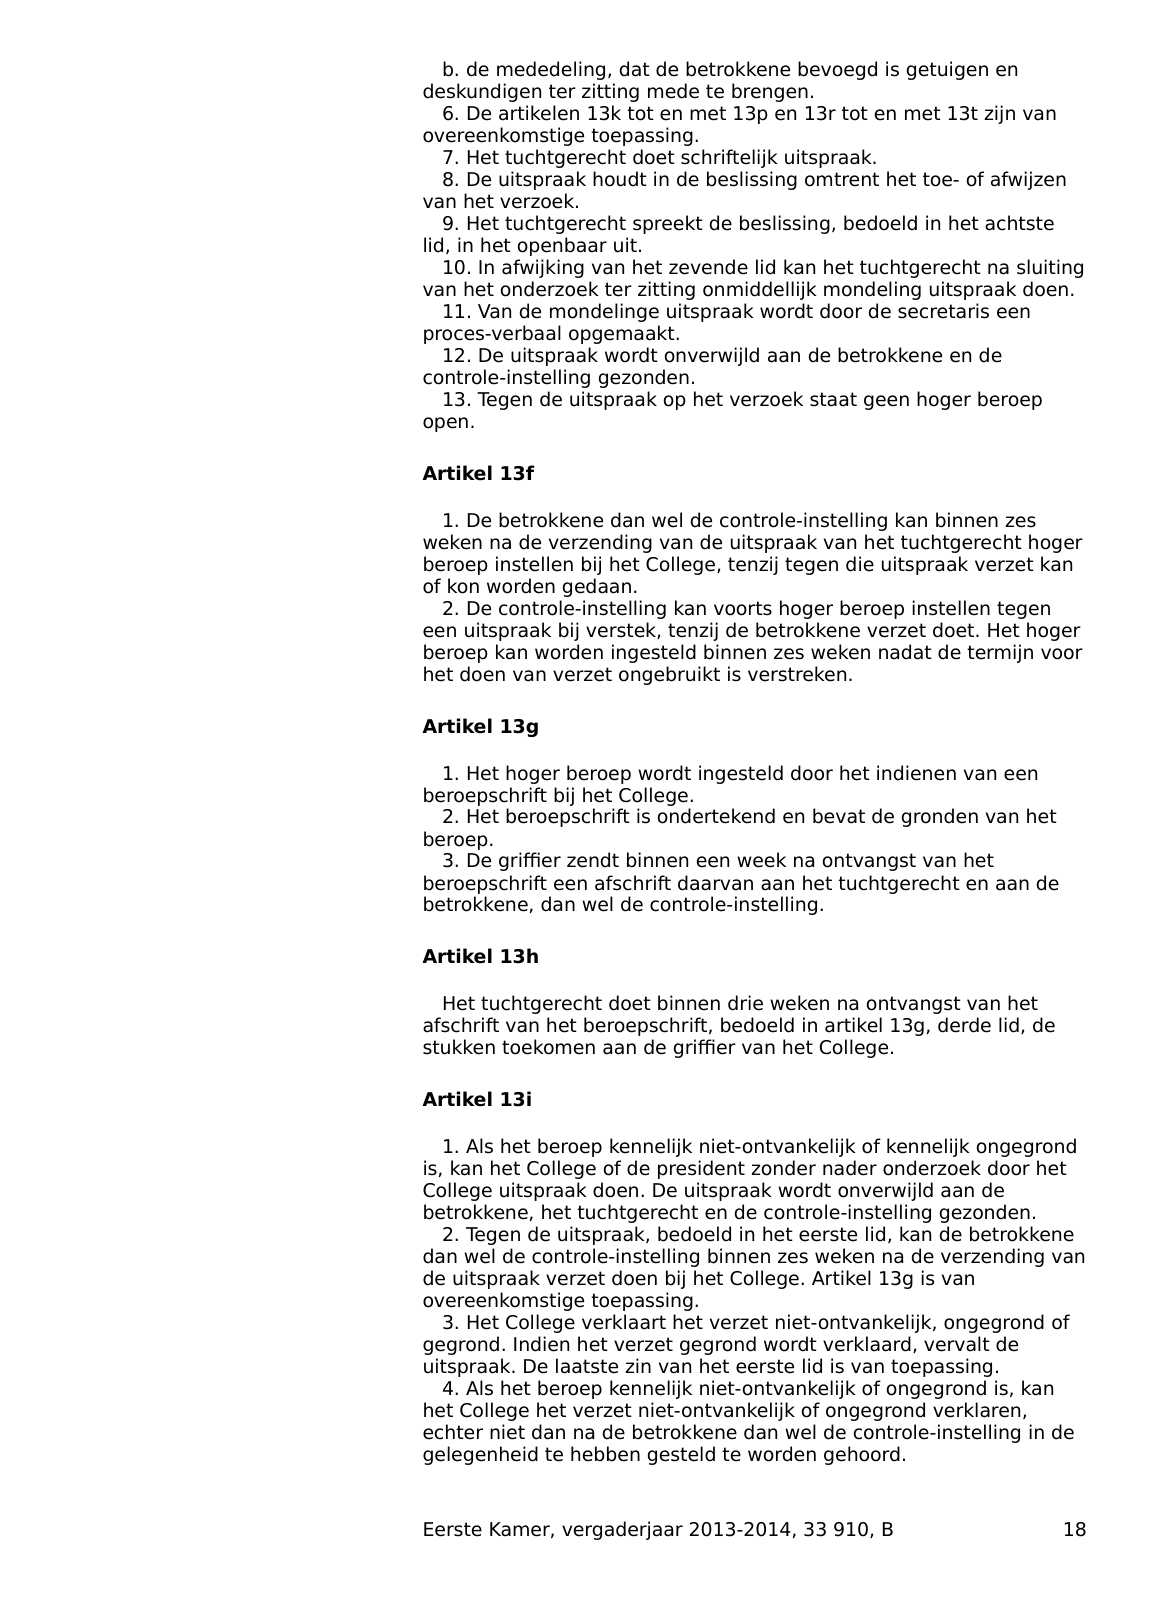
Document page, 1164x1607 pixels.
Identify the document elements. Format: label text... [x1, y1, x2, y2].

text 1. Het hoger beroep wordt ingesteld door het indienen van een beroepschrift bij het College. [422, 762, 1087, 806]
subtitle Artikel 13i [422, 1089, 1087, 1111]
subtitle Artikel 13g [422, 716, 1087, 737]
text 2. De controle-instelling kan voorts hoger beroep instellen tegen een uitspraak bij verstek, tenzij de betrokkene verzet doet. Het hoger beroep kan worden ingesteld binnen zes weken nadat de termijn voor het doen van verzet ongebruikt is verstreken. [422, 598, 1087, 686]
text 11. Van de mondelinge uitspraak wordt door de secretaris een proces-verbaal opgemaakt. [422, 301, 1087, 345]
text 2. Het beroepschrift is ondertekend en bevat de gronden van het beroep. [422, 806, 1087, 850]
subtitle Artikel 13f [422, 463, 1087, 485]
text 1. Als het beroep kennelijk niet-ontvankelijk of kennelijk ongegrond is, kan het College of de president zonder nader onderzoek door het College uitspraak doen. De uitspraak wordt onverwijld aan de betrokkene, het tuchtgerecht en de controle-instelling gezonden. [422, 1136, 1087, 1224]
text 10. In afwijking van het zevende lid kan het tuchtgerecht na sluiting van het onderzoek ter zitting onmiddellijk mondeling uitspraak doen. [422, 257, 1087, 301]
text 4. Als het beroep kennelijk niet-ontvankelijk of ongegrond is, kan het College het verzet niet-ontvankelijk of ongegrond verklaren, echter niet dan na de betrokkene dan wel de controle-instelling in de gelegenheid te hebben gesteld te worden gehoord. [422, 1378, 1087, 1466]
text 9. Het tuchtgerecht spreekt de beslissing, bedoeld in het achtste lid, in het openbaar uit. [422, 213, 1087, 257]
text Het tuchtgerecht doet binnen drie weken na ontvangst van het afschrift van het beroepschrift, bedoeld in artikel 13g, derde lid, de stukken toekomen aan de griffier van het College. [422, 993, 1087, 1059]
text 2. Tegen de uitspraak, bedoeld in het eerste lid, kan de betrokkene dan wel de controle-instelling binnen zes weken na de verzending van de uitspraak verzet doen bij het College. Artikel 13g is van overeenkomstige toepassing. [422, 1224, 1087, 1312]
text 7. Het tuchtgerecht doet schriftelijk uitspraak. [422, 147, 1087, 169]
text b. de mededeling, dat de betrokkene bevoegd is getuigen en deskundigen ter zitting mede te brengen. [422, 59, 1087, 103]
text 1. De betrokkene dan wel de controle-instelling kan binnen zes weken na de verzending van de uitspraak van het tuchtgerecht hoger beroep instellen bij het College, tenzij tegen die uitspraak verzet kan of kon worden gedaan. [422, 510, 1087, 598]
text 3. Het College verklaart het verzet niet-ontvankelijk, ongegrond of gegrond. Indien het verzet gegrond wordt verklaard, vervalt de uitspraak. De laatste zin van het eerste lid is van toepassing. [422, 1312, 1087, 1378]
text 8. De uitspraak houdt in de beslissing omtrent het toe- of afwijzen van het verzoek. [422, 169, 1087, 213]
subtitle Artikel 13h [422, 946, 1087, 968]
text 3. De griffier zendt binnen een week na ontvangst van het beroepschrift een afschrift daarvan aan het tuchtgerecht en aan de betrokkene, dan wel de controle-instelling. [422, 850, 1087, 916]
text 6. De artikelen 13k tot en met 13p en 13r tot en met 13t zijn van overeenkomstige toepassing. [422, 103, 1087, 147]
text 12. De uitspraak wordt onverwijld aan de betrokkene en de controle-instelling gezonden. [422, 345, 1087, 389]
text 13. Tegen de uitspraak op het verzoek staat geen hoger beroep open. [422, 389, 1087, 433]
